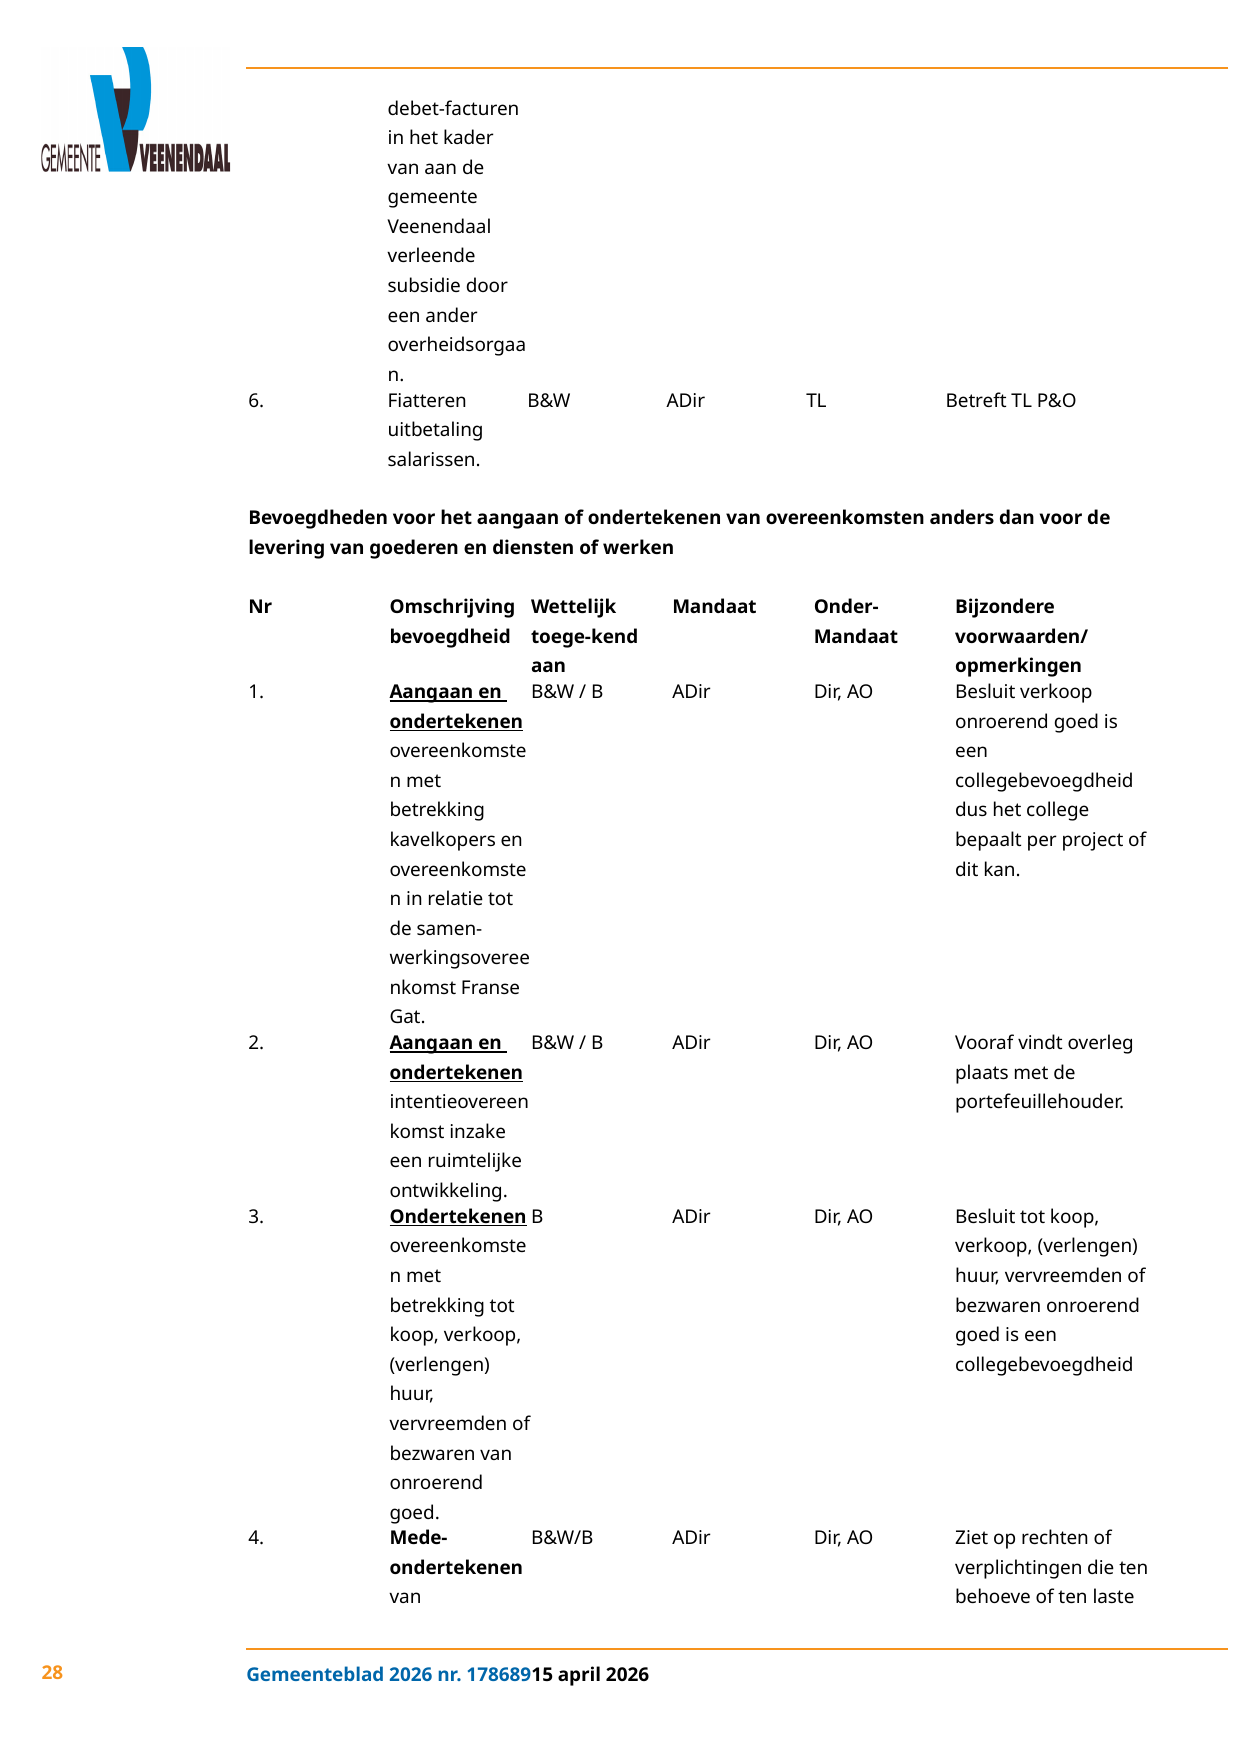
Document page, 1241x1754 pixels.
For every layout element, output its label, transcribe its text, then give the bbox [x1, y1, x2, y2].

table_cell Dir, AO [814, 1525, 955, 1609]
table_header Wettelijk toege-kend aan [531, 593, 672, 678]
table_header Nr [248, 593, 389, 678]
table_cell [248, 95, 387, 387]
text Bevoegdheden voor het aangaan of ondertekenen van overeenkomsten anders dan voor de levering van goederen en diensten of werken [248, 504, 1152, 560]
table_cell 6. [248, 387, 387, 472]
table_cell B&W/B [531, 1525, 672, 1609]
table_cell Dir, AO [814, 678, 955, 1029]
table_cell TL [806, 387, 945, 472]
table_cell B&W / B [531, 678, 672, 1029]
table_cell Ziet op rechten of verplichtingen die ten behoeve of ten laste [955, 1525, 1152, 1609]
table_cell Dir, AO [814, 1029, 955, 1203]
picture [41, 47, 130, 172]
table_cell 1. [248, 678, 389, 1029]
table_cell ADir [672, 1029, 813, 1203]
table_cell ADir [672, 1203, 813, 1524]
table_cell [806, 95, 945, 387]
table_cell ADir [672, 678, 813, 1029]
table_cell Mede-ondertekenen van [389, 1525, 531, 1609]
table_cell [527, 95, 666, 387]
table_cell Besluit verkoop onroerend goed is een collegebevoegdheid dus het college bepaalt per project of dit kan. [955, 678, 1152, 1029]
table_header Omschrijving bevoegdheid [389, 593, 531, 678]
table_cell Fiatteren uitbetaling salarissen. [388, 387, 527, 472]
table_cell debet-facturen in het kader van aan de gemeente Veenendaal verleende subsidie door een ander overheidsorgaan. [388, 95, 527, 387]
table_cell [945, 95, 1152, 387]
table_cell ADir [672, 1525, 813, 1609]
table_cell Vooraf vindt overleg plaats met de portefeuillehouder. [955, 1029, 1152, 1203]
table_cell [666, 95, 806, 387]
table_cell 4. [248, 1525, 389, 1609]
table_header Onder- Mandaat [814, 593, 955, 678]
table_cell 3. [248, 1203, 389, 1524]
table_cell Ondertekenen overeenkomsten met betrekking tot koop, verkoop, (verlengen) huur, vervreemden of bezwaren van onroerend goed. [389, 1203, 531, 1524]
table_cell Besluit tot koop, verkoop, (verlengen) huur, vervreemden of bezwaren onroerend goed is een collegebevoegdheid [955, 1203, 1152, 1524]
picture [123, 47, 231, 172]
table_cell Aangaan en ondertekenen overeenkomsten met betrekking kavelkopers en overeenkomsten in relatie tot de samen-werkingsovereenkomst Franse Gat. [389, 678, 531, 1029]
table_cell Aangaan en ondertekenen intentieovereenkomst inzake een ruimtelijke ontwikkeling. [389, 1029, 531, 1203]
table_cell 2. [248, 1029, 389, 1203]
table_cell Betreft TL P&O [945, 387, 1152, 472]
table_cell B&W [527, 387, 666, 472]
table_header Bijzondere voorwaarden/ opmerkingen [955, 593, 1152, 678]
table_cell B [531, 1203, 672, 1524]
table_header Mandaat [672, 593, 813, 678]
table_cell B&W / B [531, 1029, 672, 1203]
table_cell Dir, AO [814, 1203, 955, 1524]
table_cell ADir [666, 387, 806, 472]
